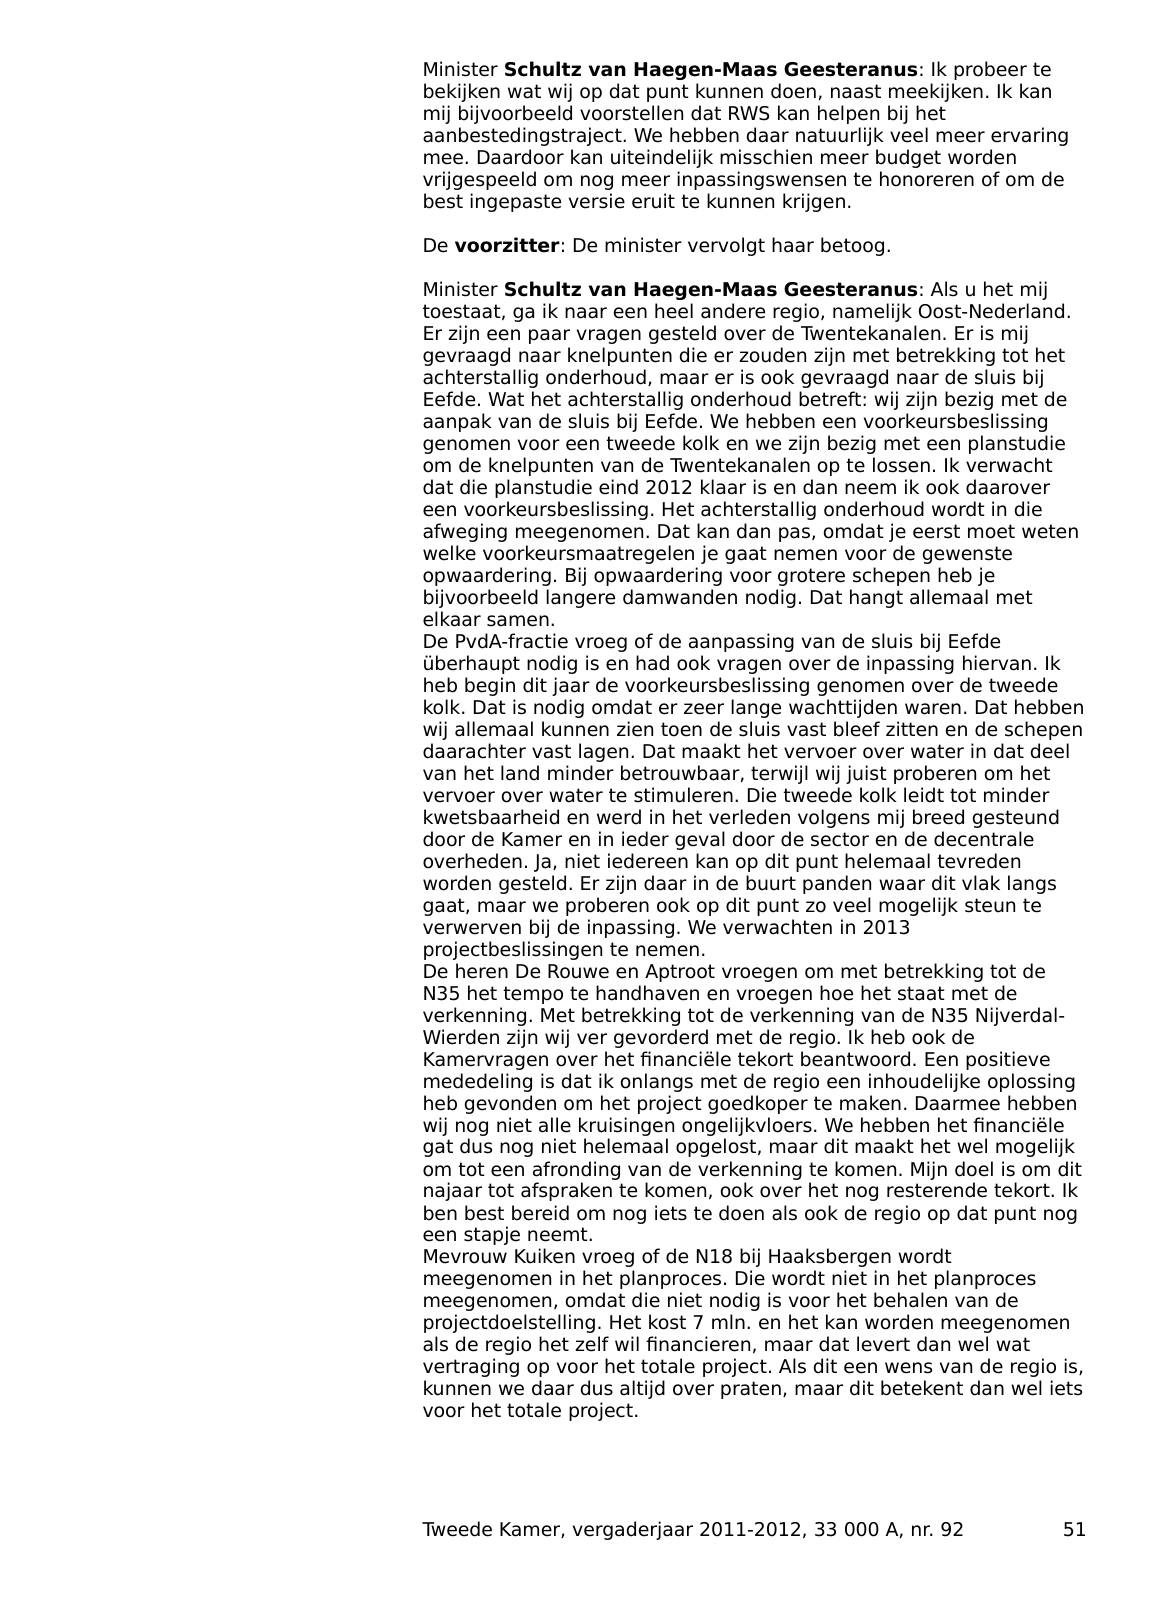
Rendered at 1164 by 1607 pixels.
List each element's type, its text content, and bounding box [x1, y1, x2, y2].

text Mevrouw Kuiken vroeg of de N18 bij Haaksbergen wordt meegenomen in het planproces. Die wordt niet in het planproces meegenomen, omdat die niet nodig is voor het behalen van de projectdoelstelling. Het kost 7 mln. en het kan worden meegenomen als de regio het zelf wil financieren, maar dat levert dan wel wat vertraging op voor het totale project. Als dit een wens van de regio is, kunnen we daar dus altijd over praten, maar dit betekent dan wel iets voor het totale project. [422, 1246, 1087, 1422]
text Minister Schultz van Haegen-Maas Geesteranus: Als u het mij toestaat, ga ik naar een heel andere regio, namelijk Oost-Nederland. Er zijn een paar vragen gesteld over de Twentekanalen. Er is mij gevraagd naar knelpunten die er zouden zijn met betrekking tot het achterstallig onderhoud, maar er is ook gevraagd naar de sluis bij Eefde. Wat het achterstallig onderhoud betreft: wij zijn bezig met de aanpak van de sluis bij Eefde. We hebben een voorkeursbeslissing genomen voor een tweede kolk en we zijn bezig met een planstudie om de knelpunten van de Twentekanalen op te lossen. Ik verwacht dat die planstudie eind 2012 klaar is en dan neem ik ook daarover een voorkeursbeslissing. Het achterstallig onderhoud wordt in die afweging meegenomen. Dat kan dan pas, omdat je eerst moet weten welke voorkeursmaatregelen je gaat nemen voor de gewenste opwaardering. Bij opwaardering voor grotere schepen heb je bijvoorbeeld langere damwanden nodig. Dat hangt allemaal met elkaar samen. [422, 279, 1087, 631]
text De heren De Rouwe en Aptroot vroegen om met betrekking tot de N35 het tempo te handhaven en vroegen hoe het staat met de verkenning. Met betrekking tot de verkenning van de N35 Nijverdal-Wierden zijn wij ver gevorderd met de regio. Ik heb ook de Kamervragen over het financiële tekort beantwoord. Een positieve mededeling is dat ik onlangs met de regio een inhoudelijke oplossing heb gevonden om het project goedkoper te maken. Daarmee hebben wij nog niet alle kruisingen ongelijkvloers. We hebben het financiële gat dus nog niet helemaal opgelost, maar dit maakt het wel mogelijk om tot een afronding van de verkenning te komen. Mijn doel is om dit najaar tot afspraken te komen, ook over het nog resterende tekort. Ik ben best bereid om nog iets te doen als ook de regio op dat punt nog een stapje neemt. [422, 961, 1087, 1246]
text Minister Schultz van Haegen-Maas Geesteranus: Ik probeer te bekijken wat wij op dat punt kunnen doen, naast meekijken. Ik kan mij bijvoorbeeld voorstellen dat RWS kan helpen bij het aanbestedingstraject. We hebben daar natuurlijk veel meer ervaring mee. Daardoor kan uiteindelijk misschien meer budget worden vrijgespeeld om nog meer inpassingswensen te honoreren of om de best ingepaste versie eruit te kunnen krijgen. [422, 59, 1087, 213]
text De PvdA-fractie vroeg of de aanpassing van de sluis bij Eefde überhaupt nodig is en had ook vragen over de inpassing hiervan. Ik heb begin dit jaar de voorkeursbeslissing genomen over de tweede kolk. Dat is nodig omdat er zeer lange wachttijden waren. Dat hebben wij allemaal kunnen zien toen de sluis vast bleef zitten en de schepen daarachter vast lagen. Dat maakt het vervoer over water in dat deel van het land minder betrouwbaar, terwijl wij juist proberen om het vervoer over water te stimuleren. Die tweede kolk leidt tot minder kwetsbaarheid en werd in het verleden volgens mij breed gesteund door de Kamer en in ieder geval door de sector en de decentrale overheden. Ja, niet iedereen kan op dit punt helemaal tevreden worden gesteld. Er zijn daar in de buurt panden waar dit vlak langs gaat, maar we proberen ook op dit punt zo veel mogelijk steun te verwerven bij de inpassing. We verwachten in 2013 projectbeslissingen te nemen. [422, 631, 1087, 961]
text De voorzitter: De minister vervolgt haar betoog. [422, 235, 1087, 257]
